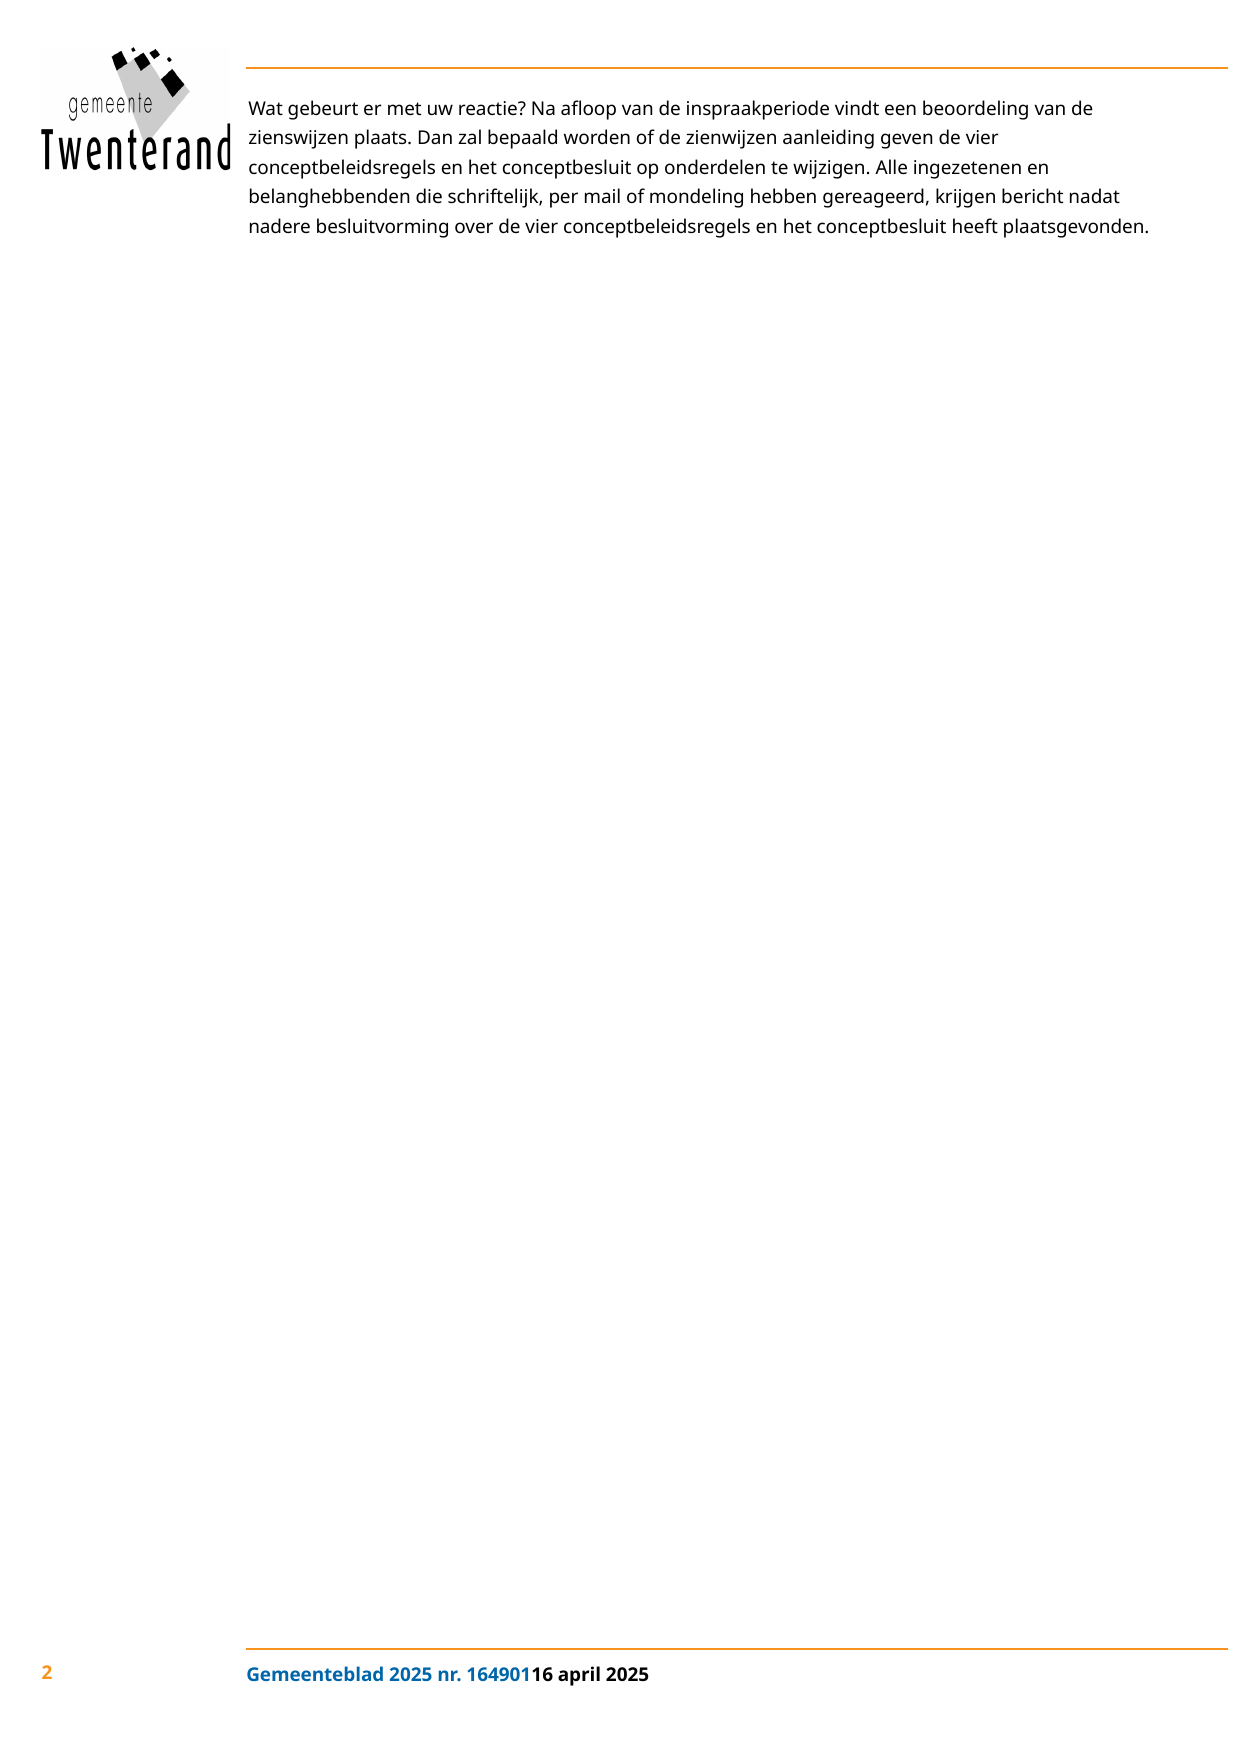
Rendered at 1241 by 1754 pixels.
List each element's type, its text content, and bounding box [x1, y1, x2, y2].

text Wat gebeurt er met uw reactie? Na afloop van de inspraakperiode vindt een beoordeling van de zienswijzen plaats. Dan zal bepaald worden of de zienwijzen aanleiding geven de vier conceptbeleidsregels en het conceptbesluit op onderdelen te wijzigen. Alle ingezetenen en belanghebbenden die schriftelijk, per mail of mondeling hebben gereageerd, krijgen bericht nadat nadere besluitvorming over de vier conceptbeleidsregels en het conceptbesluit heeft plaatsgevonden. [248, 95, 1152, 239]
picture [41, 47, 231, 172]
